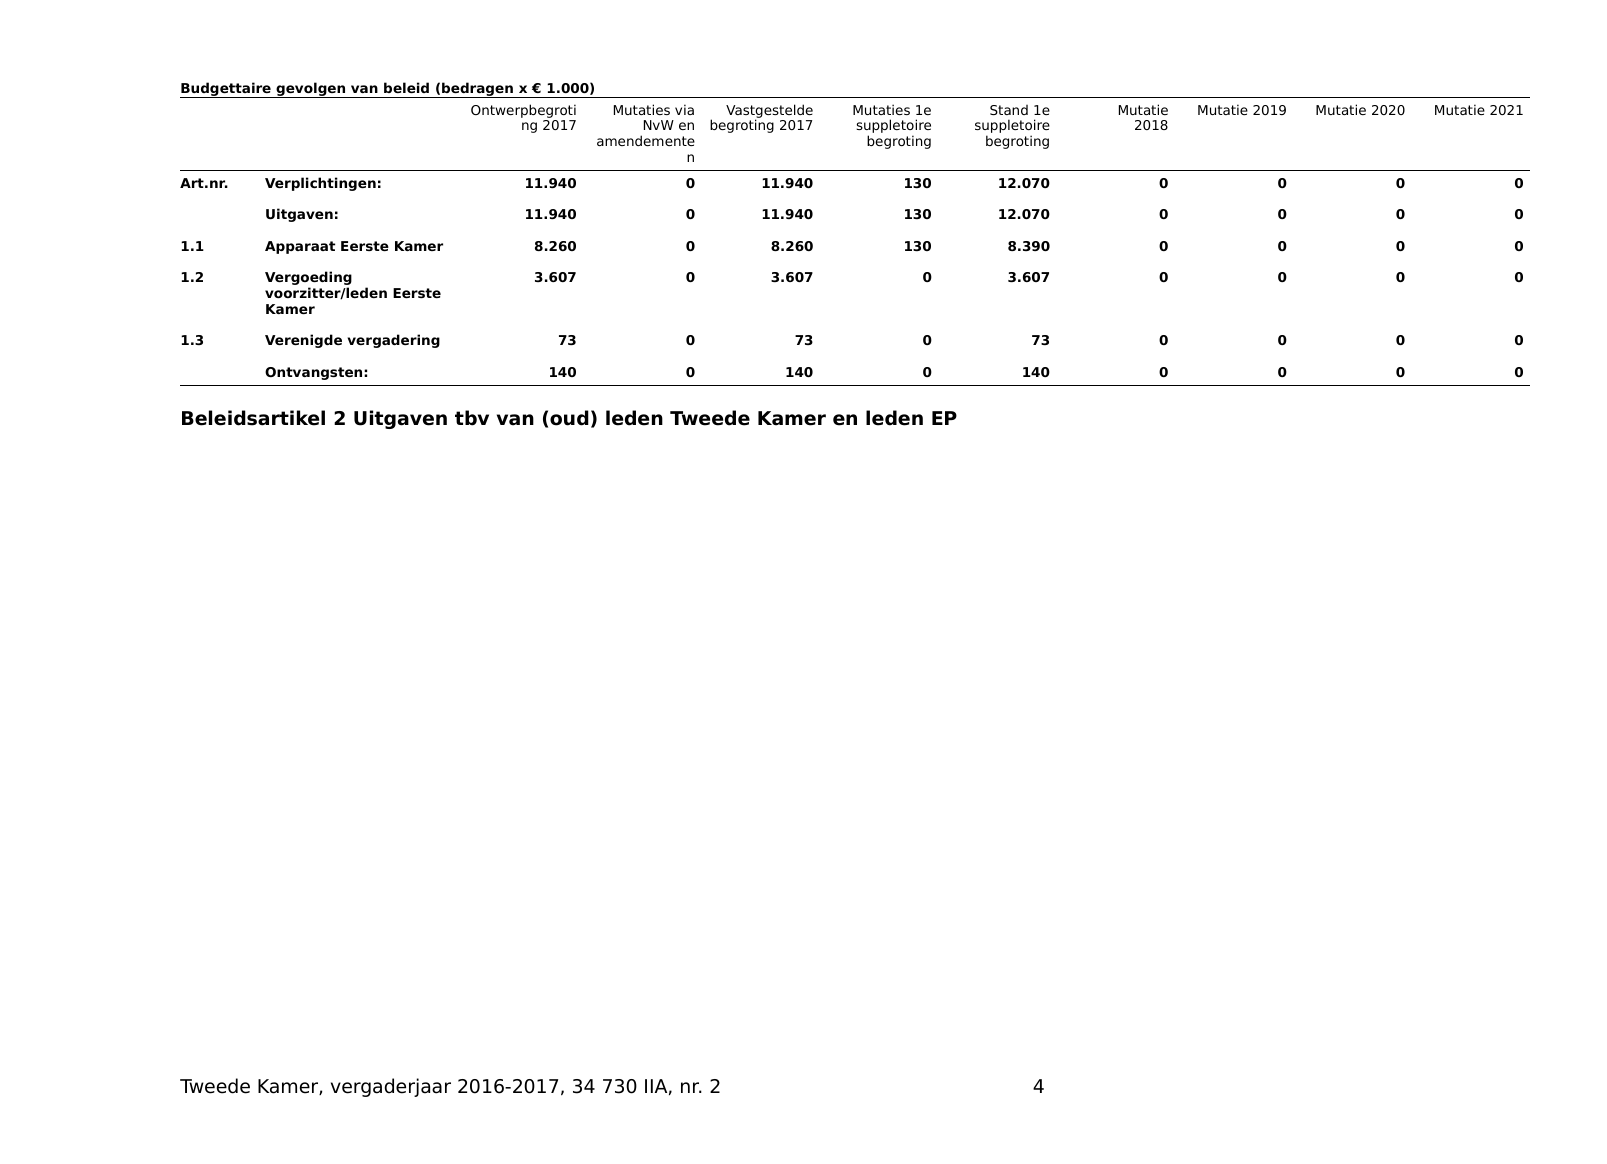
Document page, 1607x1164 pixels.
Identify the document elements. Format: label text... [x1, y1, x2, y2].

table_cell [1056, 317, 1174, 333]
table_cell [701, 349, 819, 364]
table_cell 0 [1174, 333, 1293, 349]
table_cell [819, 254, 937, 270]
table_cell 0 [583, 171, 701, 191]
table_cell 0 [1411, 270, 1529, 317]
table_cell [180, 349, 259, 364]
table_cell [464, 223, 582, 239]
table_cell 0 [1293, 171, 1411, 191]
table_cell 0 [1174, 171, 1293, 191]
table_cell 0 [583, 365, 701, 385]
table_cell [701, 317, 819, 333]
table_cell 0 [1411, 171, 1529, 191]
table_cell Mutaties via NvW en amendementen [583, 98, 701, 170]
table_cell [180, 191, 259, 207]
table_cell Stand 1e suppletoire begroting [938, 98, 1056, 170]
table_cell [1174, 349, 1293, 364]
table_cell Verplichtingen: [259, 171, 464, 191]
table_cell 130 [819, 207, 937, 223]
table_cell 0 [1056, 207, 1174, 223]
table_cell [180, 317, 259, 333]
table_cell [701, 191, 819, 207]
table_cell 0 [1411, 365, 1529, 385]
table_cell [1056, 254, 1174, 270]
table_cell [1293, 349, 1411, 364]
table_cell [1293, 191, 1411, 207]
table_cell Mutatie 2019 [1174, 98, 1293, 170]
table_cell [938, 254, 1056, 270]
table_cell Verenigde vergadering [259, 333, 464, 349]
table_cell 140 [701, 365, 819, 385]
table_cell Uitgaven: [259, 207, 464, 223]
table_header Budgettaire gevolgen van beleid (bedragen x € 1.000) [180, 81, 1529, 97]
table_cell [1293, 223, 1411, 239]
table_cell 0 [1056, 333, 1174, 349]
table_cell 0 [583, 239, 701, 254]
table_cell 11.940 [701, 207, 819, 223]
table_cell [701, 254, 819, 270]
table_cell 0 [1411, 239, 1529, 254]
table_cell [464, 349, 582, 364]
table_cell [259, 223, 464, 239]
table_cell Ontvangsten: [259, 365, 464, 385]
table_cell 3.607 [938, 270, 1056, 317]
table_cell 0 [1056, 239, 1174, 254]
table_cell [1174, 317, 1293, 333]
table_cell 11.940 [464, 171, 582, 191]
table_cell [259, 191, 464, 207]
table_cell [1056, 191, 1174, 207]
table_cell 130 [819, 239, 937, 254]
table_cell 1.3 [180, 333, 259, 349]
table_cell 73 [938, 333, 1056, 349]
table_cell [1411, 223, 1529, 239]
table_cell Mutatie 2021 [1411, 98, 1529, 170]
table_cell 0 [1174, 239, 1293, 254]
table_cell [1293, 254, 1411, 270]
table_cell [464, 191, 582, 207]
table_cell 130 [819, 171, 937, 191]
table_cell [464, 254, 582, 270]
table_cell [1411, 254, 1529, 270]
table_cell [583, 349, 701, 364]
table_cell 0 [1174, 270, 1293, 317]
table_cell 0 [1411, 333, 1529, 349]
table_cell 0 [1174, 207, 1293, 223]
table_cell [1411, 349, 1529, 364]
table_cell Mutatie 2020 [1293, 98, 1411, 170]
table_cell 3.607 [464, 270, 582, 317]
table_cell 11.940 [464, 207, 582, 223]
table_cell [259, 98, 464, 170]
table_cell 0 [1293, 239, 1411, 254]
table_cell [583, 191, 701, 207]
table_cell 8.260 [464, 239, 582, 254]
table_cell 0 [819, 270, 937, 317]
table_cell Vergoeding voorzitter/leden Eerste Kamer [259, 270, 464, 317]
table_cell 0 [1411, 207, 1529, 223]
table_cell 0 [819, 365, 937, 385]
table_cell [180, 223, 259, 239]
table_cell 1.1 [180, 239, 259, 254]
table_cell 0 [583, 207, 701, 223]
table_cell 12.070 [938, 207, 1056, 223]
table_cell [819, 223, 937, 239]
table_cell 11.940 [701, 171, 819, 191]
table_cell 0 [1056, 270, 1174, 317]
table_cell 0 [819, 333, 937, 349]
table_cell [180, 254, 259, 270]
table_cell [180, 98, 259, 170]
table_cell [583, 254, 701, 270]
table_cell 140 [464, 365, 582, 385]
table_cell [464, 317, 582, 333]
table_cell Apparaat Eerste Kamer [259, 239, 464, 254]
table_cell 1.2 [180, 270, 259, 317]
table_cell [1411, 317, 1529, 333]
table_cell [938, 191, 1056, 207]
table_cell [180, 365, 259, 385]
table_cell 0 [583, 270, 701, 317]
table_cell [583, 317, 701, 333]
table_cell [1174, 191, 1293, 207]
table_cell [1174, 223, 1293, 239]
table_cell [938, 317, 1056, 333]
table_cell 3.607 [701, 270, 819, 317]
table_cell [819, 349, 937, 364]
table_cell 0 [1056, 365, 1174, 385]
table_cell 8.390 [938, 239, 1056, 254]
table_cell [259, 349, 464, 364]
table_cell 140 [938, 365, 1056, 385]
table_cell 0 [1293, 333, 1411, 349]
table_cell [701, 223, 819, 239]
table_cell Art.nr. [180, 171, 259, 191]
table_cell 0 [583, 333, 701, 349]
table_cell Mutatie 2018 [1056, 98, 1174, 170]
table_cell 0 [1293, 207, 1411, 223]
table_cell 0 [1293, 270, 1411, 317]
table_cell [1056, 349, 1174, 364]
table_cell Ontwerpbegroting 2017 [464, 98, 582, 170]
table_cell [1411, 191, 1529, 207]
table_cell [1056, 223, 1174, 239]
table_cell [259, 254, 464, 270]
table_cell [259, 317, 464, 333]
table_cell [938, 349, 1056, 364]
table_cell 12.070 [938, 171, 1056, 191]
table_cell 73 [701, 333, 819, 349]
table_cell [180, 207, 259, 223]
table_cell 0 [1293, 365, 1411, 385]
table_cell 0 [1056, 171, 1174, 191]
table_cell [583, 223, 701, 239]
table_cell Mutaties 1e suppletoire begroting [819, 98, 937, 170]
table_cell [1293, 317, 1411, 333]
subtitle Beleidsartikel 2 Uitgaven tbv van (oud) leden Tweede Kamer en leden EP [180, 408, 1529, 430]
table_cell Vastgestelde begroting 2017 [701, 98, 819, 170]
table_cell [1174, 254, 1293, 270]
table_cell 73 [464, 333, 582, 349]
table_cell 8.260 [701, 239, 819, 254]
table_cell [938, 223, 1056, 239]
table_cell [819, 191, 937, 207]
table_cell 0 [1174, 365, 1293, 385]
table_cell [819, 317, 937, 333]
